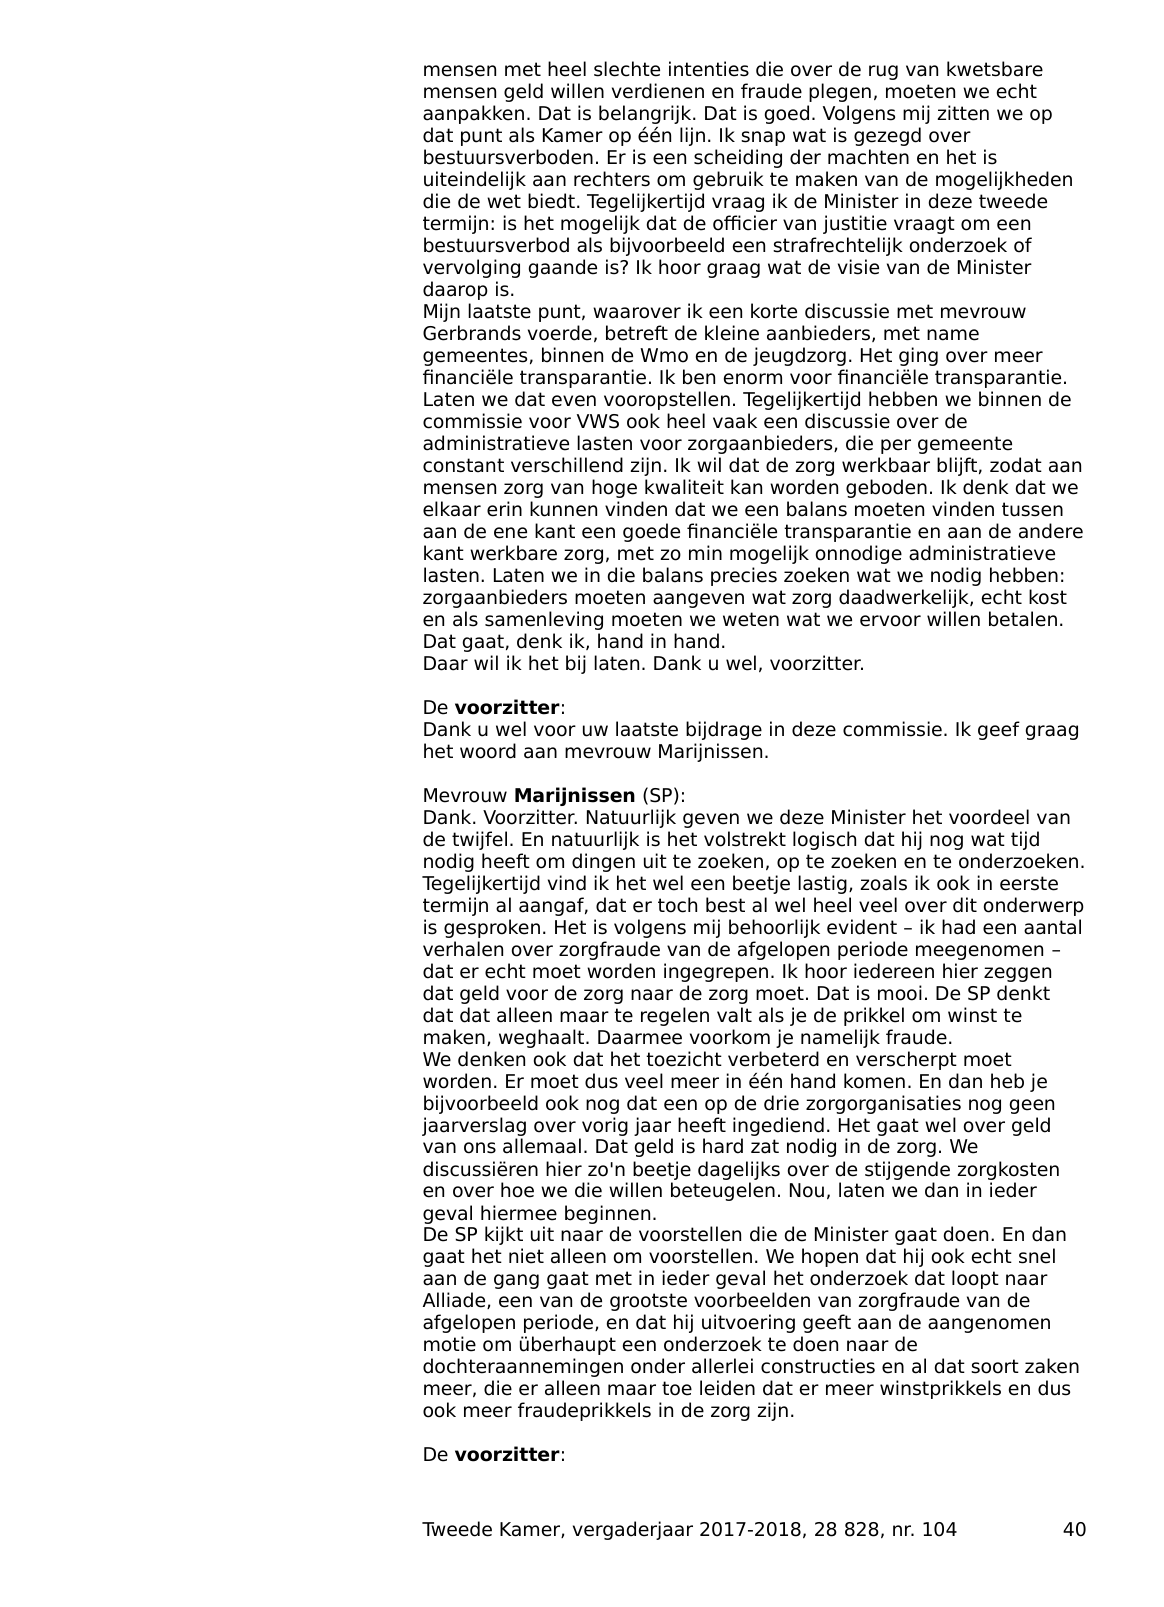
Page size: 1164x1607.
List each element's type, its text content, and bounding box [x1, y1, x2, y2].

text Dank. Voorzitter. Natuurlijk geven we deze Minister het voordeel van de twijfel. En natuurlijk is het volstrekt logisch dat hij nog wat tijd nodig heeft om dingen uit te zoeken, op te zoeken en te onderzoeken. Tegelijkertijd vind ik het wel een beetje lastig, zoals ik ook in eerste termijn al aangaf, dat er toch best al wel heel veel over dit onderwerp is gesproken. Het is volgens mij behoorlijk evident – ik had een aantal verhalen over zorgfraude van de afgelopen periode meegenomen – dat er echt moet worden ingegrepen. Ik hoor iedereen hier zeggen dat geld voor de zorg naar de zorg moet. Dat is mooi. De SP denkt dat dat alleen maar te regelen valt als je de prikkel om winst te maken, weghaalt. Daarmee voorkom je namelijk fraude. [422, 807, 1087, 1048]
text Mijn laatste punt, waarover ik een korte discussie met mevrouw Gerbrands voerde, betreft de kleine aanbieders, met name gemeentes, binnen de Wmo en de jeugdzorg. Het ging over meer financiële transparantie. Ik ben enorm voor financiële transparantie. Laten we dat even vooropstellen. Tegelijkertijd hebben we binnen de commissie voor VWS ook heel vaak een discussie over de administratieve lasten voor zorgaanbieders, die per gemeente constant verschillend zijn. Ik wil dat de zorg werkbaar blijft, zodat aan mensen zorg van hoge kwaliteit kan worden geboden. Ik denk dat we elkaar erin kunnen vinden dat we een balans moeten vinden tussen aan de ene kant een goede financiële transparantie en aan de andere kant werkbare zorg, met zo min mogelijk onnodige administratieve lasten. Laten we in die balans precies zoeken wat we nodig hebben: zorgaanbieders moeten aangeven wat zorg daadwerkelijk, echt kost en als samenleving moeten we weten wat we ervoor willen betalen. Dat gaat, denk ik, hand in hand. [422, 301, 1087, 652]
text Daar wil ik het bij laten. Dank u wel, voorzitter. [422, 652, 1087, 674]
text We denken ook dat het toezicht verbeterd en verscherpt moet worden. Er moet dus veel meer in één hand komen. En dan heb je bijvoorbeeld ook nog dat een op de drie zorgorganisaties nog geen jaarverslag over vorig jaar heeft ingediend. Het gaat wel over geld van ons allemaal. Dat geld is hard zat nodig in de zorg. We discussiëren hier zo'n beetje dagelijks over de stijgende zorgkosten en over hoe we die willen beteugelen. Nou, laten we dan in ieder geval hiermee beginnen. [422, 1048, 1087, 1224]
text De voorzitter: [422, 1444, 1087, 1466]
text De SP kijkt uit naar de voorstellen die de Minister gaat doen. En dan gaat het niet alleen om voorstellen. We hopen dat hij ook echt snel aan de gang gaat met in ieder geval het onderzoek dat loopt naar Alliade, een van de grootste voorbeelden van zorgfraude van de afgelopen periode, en dat hij uitvoering geeft aan de aangenomen motie om überhaupt een onderzoek te doen naar de dochteraannemingen onder allerlei constructies en al dat soort zaken meer, die er alleen maar toe leiden dat er meer winstprikkels en dus ook meer fraudeprikkels in de zorg zijn. [422, 1224, 1087, 1422]
text Mevrouw Marijnissen (SP): [422, 785, 1087, 807]
text De voorzitter: [422, 697, 1087, 719]
text mensen met heel slechte intenties die over de rug van kwetsbare mensen geld willen verdienen en fraude plegen, moeten we echt aanpakken. Dat is belangrijk. Dat is goed. Volgens mij zitten we op dat punt als Kamer op één lijn. Ik snap wat is gezegd over bestuursverboden. Er is een scheiding der machten en het is uiteindelijk aan rechters om gebruik te maken van de mogelijkheden die de wet biedt. Tegelijkertijd vraag ik de Minister in deze tweede termijn: is het mogelijk dat de officier van justitie vraagt om een bestuursverbod als bijvoorbeeld een strafrechtelijk onderzoek of vervolging gaande is? Ik hoor graag wat de visie van de Minister daarop is. [422, 59, 1087, 301]
text Dank u wel voor uw laatste bijdrage in deze commissie. Ik geef graag het woord aan mevrouw Marijnissen. [422, 719, 1087, 763]
